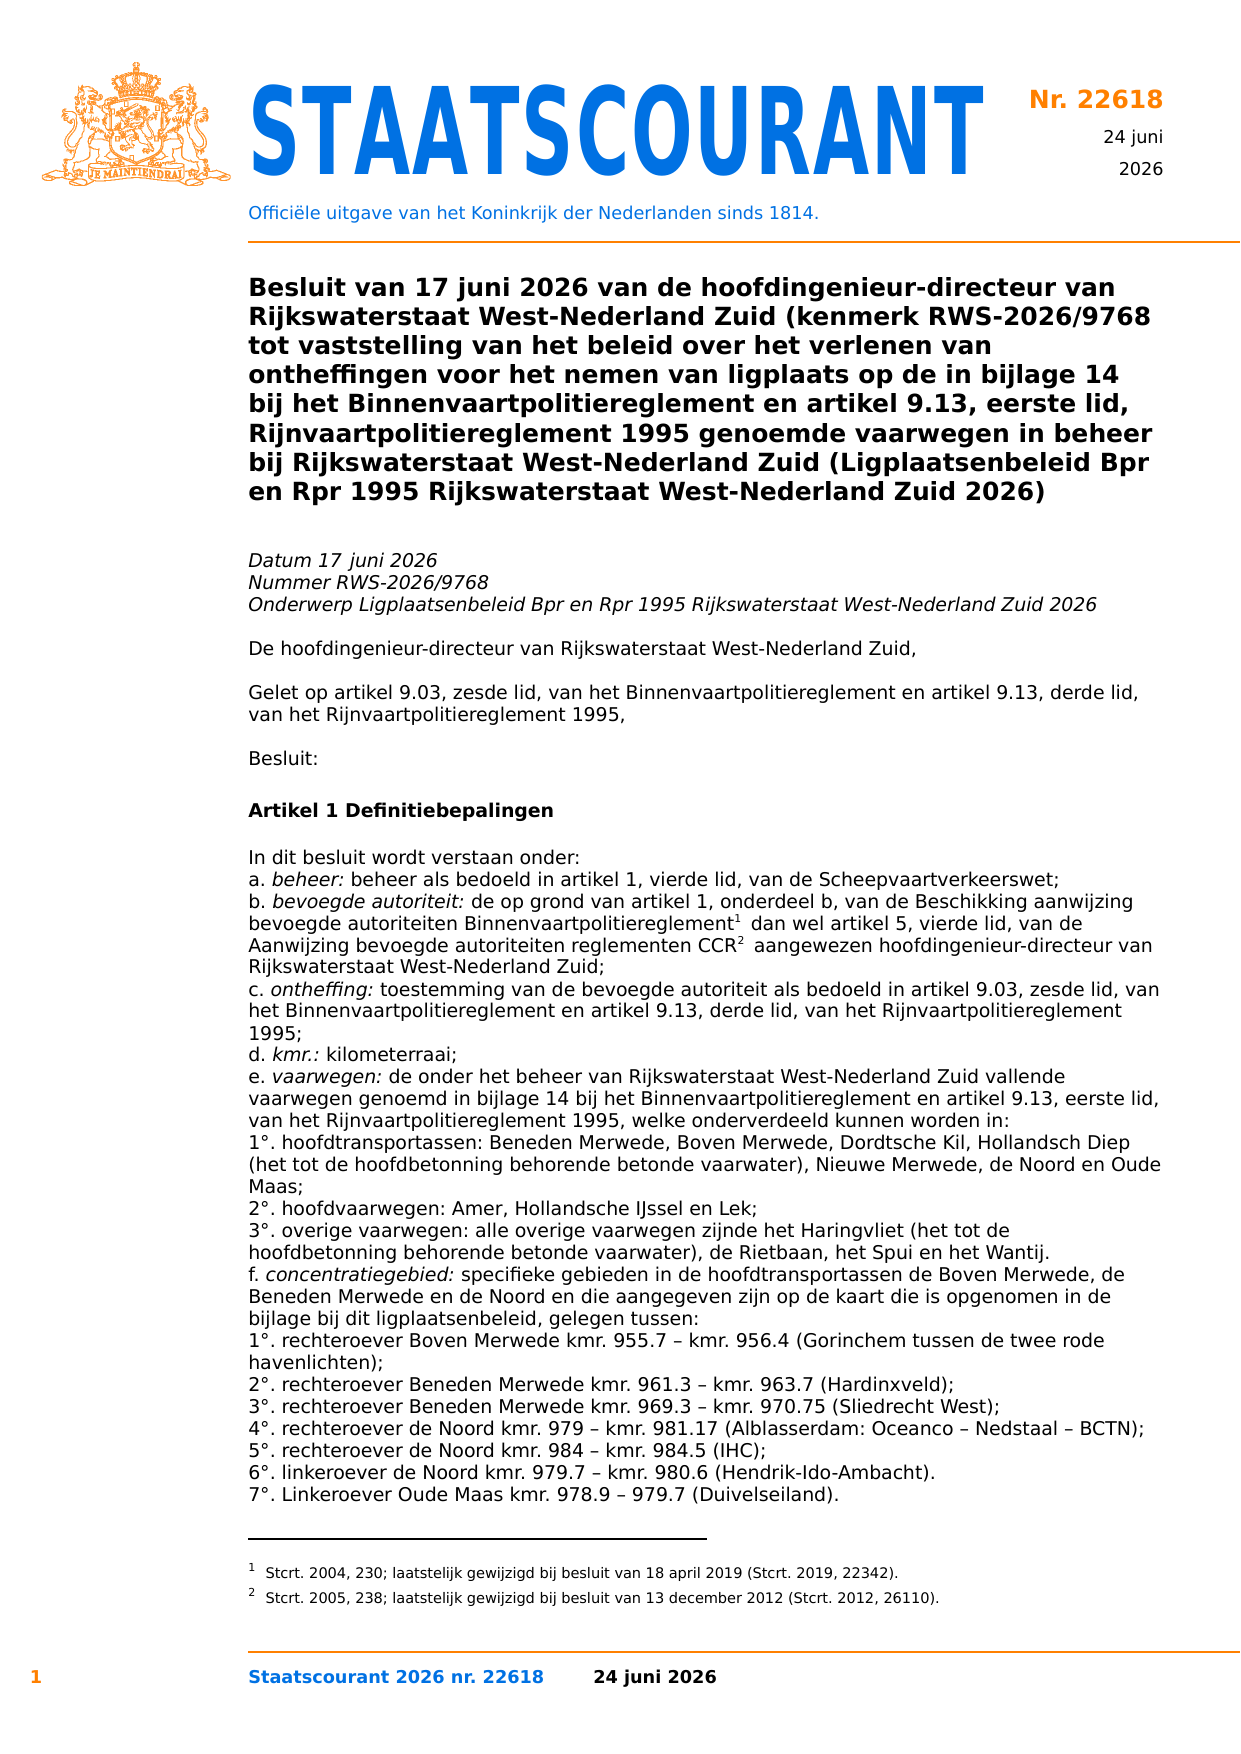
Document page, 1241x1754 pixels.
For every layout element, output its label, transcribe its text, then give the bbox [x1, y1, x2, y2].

text Onderwerp Ligplaatsenbeleid Bpr en Rpr 1995 Rijkswaterstaat West-Nederland Zuid 2026 [248, 594, 1163, 616]
text 2°. hoofdvaarwegen: Amer, Hollandsche IJssel en Lek; [248, 1198, 1163, 1220]
text Gelet op artikel 9.03, zesde lid, van het Binnenvaartpolitiereglement en artikel 9.13, derde lid, van het Rijnvaartpolitiereglement 1995, [248, 682, 1163, 726]
text b. bevoegde autoriteit: de op grond van artikel 1, onderdeel b, van de Beschikking aanwijzing bevoegde autoriteiten Binnenvaartpolitiereglement dan wel artikel 5, vierde lid, van de Aanwijzing bevoegde autoriteiten reglementen CCR aangewezen hoofdingenieur-directeur van Rijkswaterstaat West-Nederland Zuid; [248, 891, 1163, 978]
text De hoofdingenieur-directeur van Rijkswaterstaat West-Nederland Zuid, [248, 638, 1163, 660]
subtitle Artikel 1 Definitiebepalingen [248, 799, 1163, 822]
table_cell 24 juni [998, 121, 1240, 153]
text 1°. rechteroever Boven Merwede kmr. 955.7 – kmr. 956.4 (Gorinchem tussen de twee rode havenlichten); [248, 1330, 1163, 1374]
text e. vaarwegen: de onder het beheer van Rijkswaterstaat West-Nederland Zuid vallende vaarwegen genoemd in bijlage 14 bij het Binnenvaartpolitiereglement en artikel 9.13, eerste lid, van het Rijnvaartpolitiereglement 1995, welke onderverdeeld kunnen worden in: [248, 1066, 1163, 1132]
text Stcrt. 2004, 230; laatstelijk gewijzigd bij besluit van 18 april 2019 (Stcrt. 2019, 22342). [248, 1561, 1163, 1583]
text 3°. rechteroever Beneden Merwede kmr. 969.3 – kmr. 970.75 (Sliedrecht West); [248, 1396, 1163, 1418]
table_cell Officiële uitgave van het Koninkrijk der Nederlanden sinds 1814. [248, 203, 1240, 241]
text a. beheer: beheer als bedoeld in artikel 1, vierde lid, van de Scheepvaartverkeerswet; [248, 868, 1163, 891]
text 6°. linkeroever de Noord kmr. 979.7 – kmr. 980.6 (Hendrik-Ido-Ambacht). [248, 1462, 1163, 1484]
text Stcrt. 2005, 238; laatstelijk gewijzigd bij besluit van 13 december 2012 (Stcrt. 2012, 26110). [248, 1586, 1163, 1608]
text c. ontheffing: toestemming van de bevoegde autoriteit als bedoeld in artikel 9.03, zesde lid, van het Binnenvaartpolitiereglement en artikel 9.13, derde lid, van het Rijnvaartpolitiereglement 1995; [248, 978, 1163, 1044]
text Nummer RWS-2026/9768 [248, 572, 1163, 594]
table_header Nr. 22618 [998, 62, 1240, 121]
table_header [25, 62, 248, 241]
text In dit besluit wordt verstaan onder: [248, 847, 1163, 868]
text 1°. hoofdtransportassen: Beneden Merwede, Boven Merwede, Dordtsche Kil, Hollandsch Diep (het tot de hoofdbetonning behorende betonde vaarwater), Nieuwe Merwede, de Noord en Oude Maas; [248, 1132, 1163, 1198]
text d. kmr.: kilometerraai; [248, 1044, 1163, 1066]
text Datum 17 juni 2026 [248, 550, 1163, 572]
table_cell 2026 [998, 153, 1240, 203]
text f. concentratiegebied: specifieke gebieden in de hoofdtransportassen de Boven Merwede, de Beneden Merwede en de Noord en die aangegeven zijn op de kaart die is opgenomen in de bijlage bij dit ligplaatsenbeleid, gelegen tussen: [248, 1264, 1163, 1330]
text 5°. rechteroever de Noord kmr. 984 – kmr. 984.5 (IHC); [248, 1440, 1163, 1462]
text 2°. rechteroever Beneden Merwede kmr. 961.3 – kmr. 963.7 (Hardinxveld); [248, 1374, 1163, 1396]
text 7°. Linkeroever Oude Maas kmr. 978.9 – 979.7 (Duivelseiland). [248, 1484, 1163, 1506]
text Besluit: [248, 748, 1163, 769]
text 4°. rechteroever de Noord kmr. 979 – kmr. 981.17 (Alblasserdam: Oceanco – Nedstaal – BCTN); [248, 1418, 1163, 1440]
picture [41, 62, 231, 186]
table_header STAATSCOURANT [248, 62, 998, 203]
text 3°. overige vaarwegen: alle overige vaarwegen zijnde het Haringvliet (het tot de hoofdbetonning behorende betonde vaarwater), de Rietbaan, het Spui en het Wantij. [248, 1220, 1163, 1264]
subtitle Besluit van 17 juni 2026 van de hoofdingenieur-directeur van Rijkswaterstaat West-Nederland Zuid (kenmerk RWS-2026/9768 tot vaststelling van het beleid over het verlenen van ontheffingen voor het nemen van ligplaats op de in bijlage 14 bij het Binnenvaartpolitiereglement en artikel 9.13, eerste lid, Rijnvaartpolitiereglement 1995 genoemde vaarwegen in beheer bij Rijkswaterstaat West-Nederland Zuid (Ligplaatsenbeleid Bpr en Rpr 1995 Rijkswaterstaat West-Nederland Zuid 2026) [248, 273, 1163, 506]
